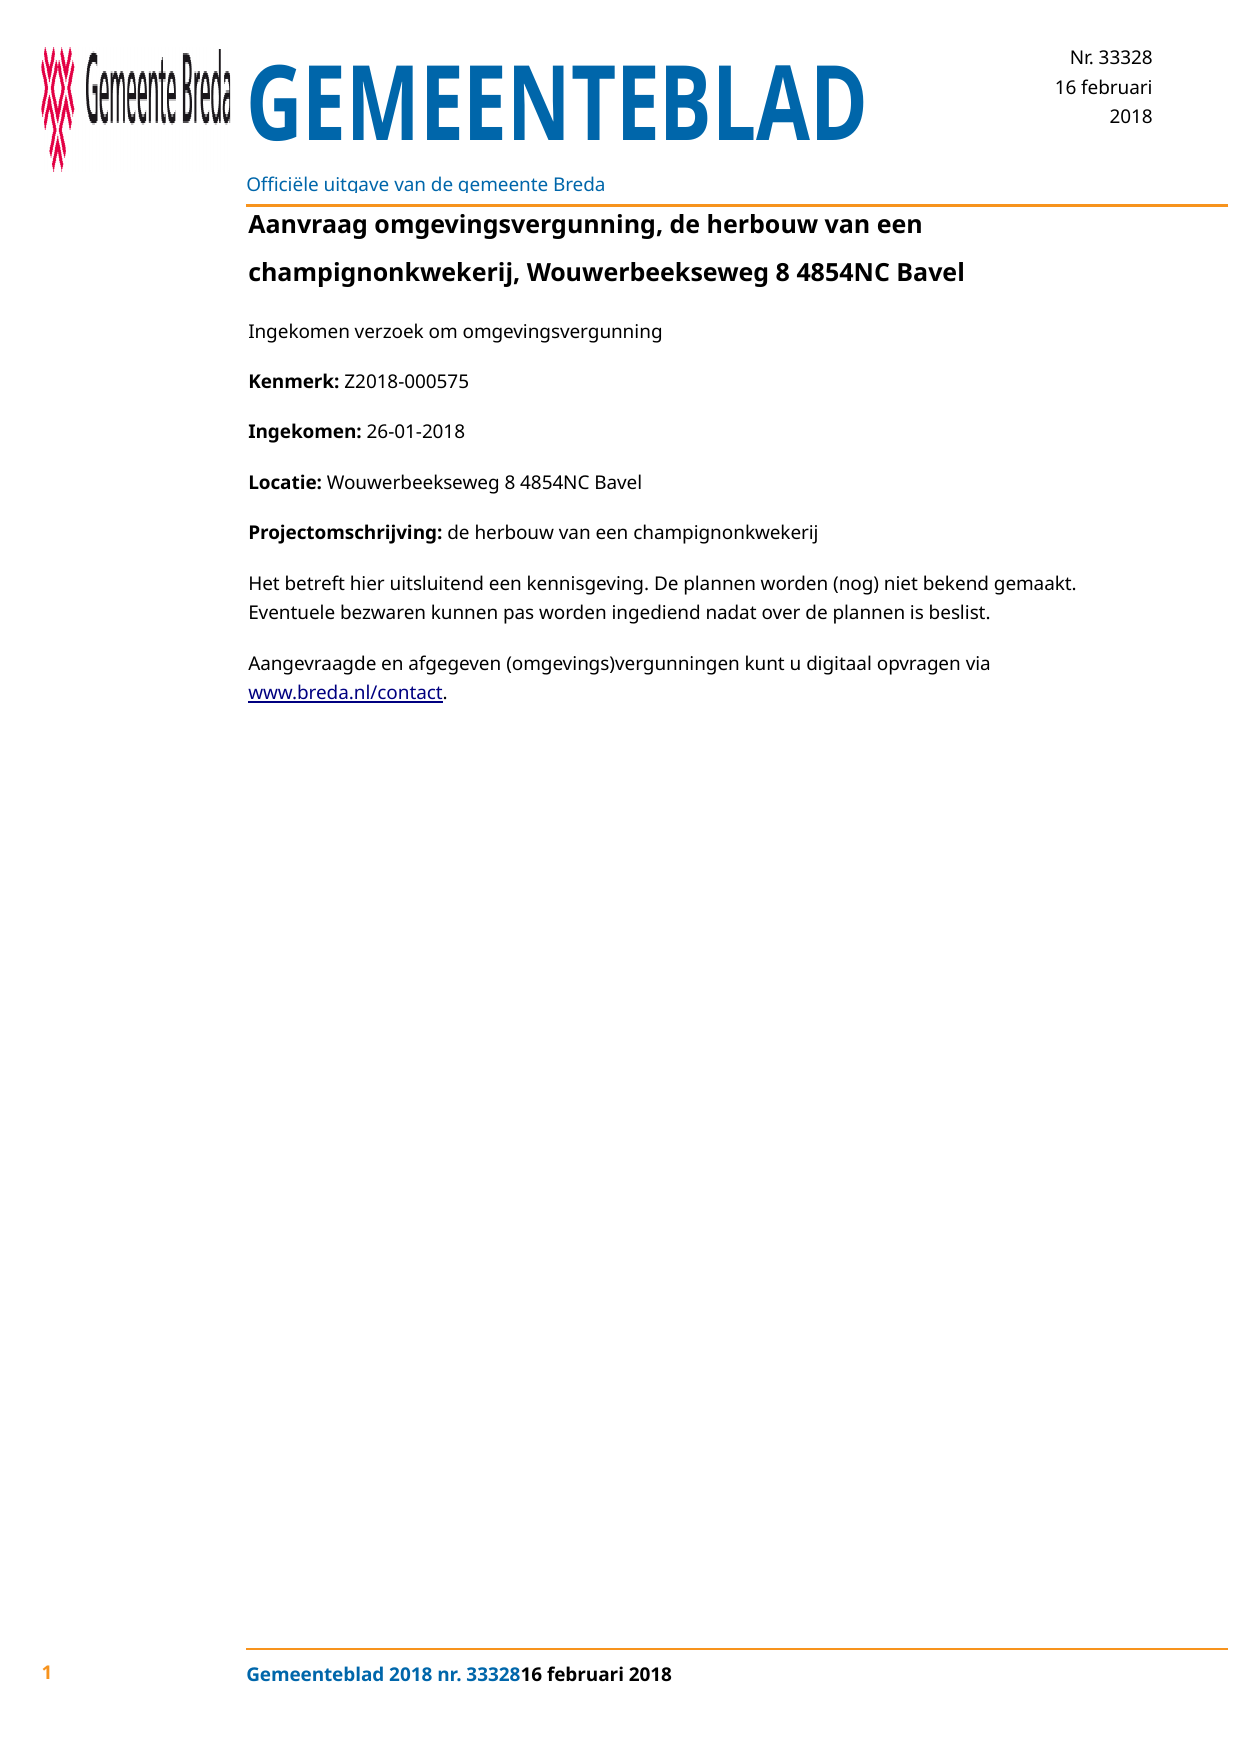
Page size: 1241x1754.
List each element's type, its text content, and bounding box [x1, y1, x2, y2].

picture [41, 47, 231, 172]
text Projectomschrijving: de herbouw van een champignonkwekerij [248, 519, 1152, 545]
text Kenmerk: Z2018-000575 [248, 368, 1152, 394]
text Aangevraagde en afgegeven (omgevings)vergunningen kunt u digitaal opvragen via www.breda.nl/contact. [248, 650, 1152, 705]
text Locatie: Wouwerbeekseweg 8 4854NC Bavel [248, 469, 1152, 495]
text Het betreft hier uitsluitend een kennisgeving. De plannen worden (nog) niet bekend gemaakt. Eventuele bezwaren kunnen pas worden ingediend nadat over de plannen is beslist. [248, 570, 1152, 625]
text Aanvraag omgevingsvergunning, de herbouw van een champignonkwekerij, Wouwerbeekseweg 8 4854NC Bavel [248, 207, 1152, 288]
text Ingekomen: 26-01-2018 [248, 419, 1152, 444]
text Ingekomen verzoek om omgevingsvergunning [248, 318, 1152, 344]
